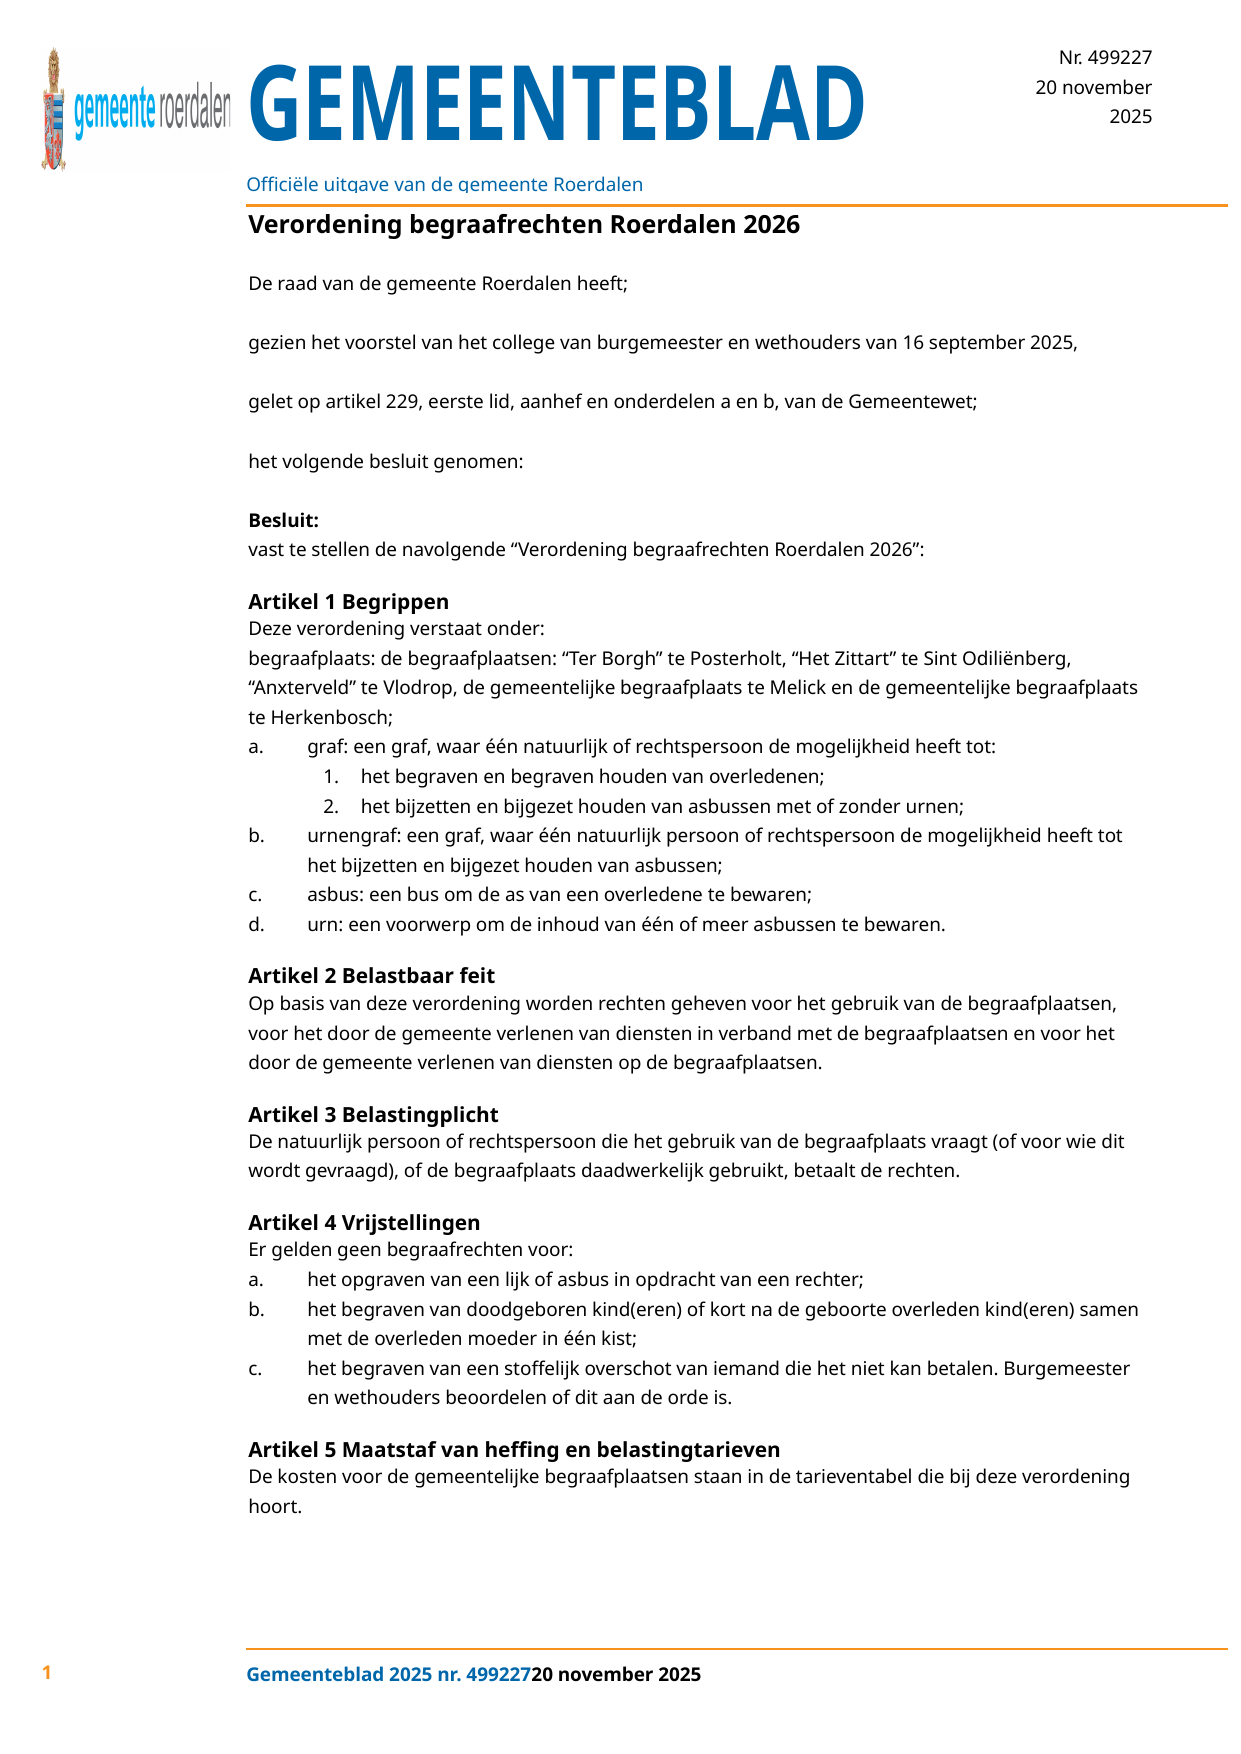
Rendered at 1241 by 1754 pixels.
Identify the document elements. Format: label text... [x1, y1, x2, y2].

text Besluit: [248, 507, 1152, 533]
text Deze verordening verstaat onder: [248, 615, 1152, 641]
text Verordening begraafrechten Roerdalen 2026 [248, 207, 1152, 241]
list urn: een voorwerp om de inhoud van één of meer asbussen te bewaren. [248, 911, 1152, 937]
list asbus: een bus om de as van een overledene te bewaren; [248, 882, 1152, 907]
list urnengraf: een graf, waar één natuurlijk persoon of rechtspersoon de mogelijkheid heeft tot het bijzetten en bijgezet houden van asbussen; [248, 822, 1152, 878]
text Artikel 4 Vrijstellingen [248, 1208, 1152, 1237]
list het begraven van doodgeboren kind(eren) of kort na de geboorte overleden kind(eren) samen met de overleden moeder in één kist; [248, 1296, 1152, 1351]
list het bijzetten en bijgezet houden van asbussen met of zonder urnen; [323, 793, 1152, 819]
text gezien het voorstel van het college van burgemeester en wethouders van 16 september 2025, [248, 329, 1152, 355]
list graf: een graf, waar één natuurlijk of rechtspersoon de mogelijkheid heeft tot: [248, 734, 1152, 759]
text gelet op artikel 229, eerste lid, aanhef en onderdelen a en b, van de Gemeentewet; [248, 389, 1152, 414]
text Op basis van deze verordening worden rechten geheven voor het gebruik van de begraafplaatsen, voor het door de gemeente verlenen van diensten in verband met de begraafplaatsen en voor het door de gemeente verlenen van diensten op de begraafplaatsen. [248, 990, 1152, 1075]
text Artikel 1 Begrippen [248, 587, 1152, 615]
text Artikel 5 Maatstaf van heffing en belastingtarieven [248, 1435, 1152, 1463]
list het begraven van een stoffelijk overschot van iemand die het niet kan betalen. Burgemeester en wethouders beoordelen of dit aan de orde is. [248, 1355, 1152, 1410]
list het opgraven van een lijk of asbus in opdracht van een rechter; [248, 1266, 1152, 1292]
text vast te stellen de navolgende “Verordening begraafrechten Roerdalen 2026”: [248, 537, 1152, 562]
text De natuurlijk persoon of rechtspersoon die het gebruik van de begraafplaats vraagt (of voor wie dit wordt gevraagd), of de begraafplaats daadwerkelijk gebruikt, betaalt de rechten. [248, 1128, 1152, 1183]
text het volgende besluit genomen: [248, 448, 1152, 473]
text begraafplaats: de begraafplaatsen: “Ter Borgh” te Posterholt, “Het Zittart” te Sint Odiliënberg, “Anxterveld” te Vlodrop, de gemeentelijke begraafplaats te Melick en de gemeentelijke begraafplaats te Herkenbosch; [248, 645, 1152, 730]
text De raad van de gemeente Roerdalen heeft; [248, 270, 1152, 296]
text De kosten voor de gemeentelijke begraafplaatsen staan in de tarieventabel die bij deze verordening hoort. [248, 1463, 1152, 1519]
text Er gelden geen begraafrechten voor: [248, 1237, 1152, 1262]
list het begraven en begraven houden van overledenen; [323, 763, 1152, 789]
picture [41, 47, 231, 172]
text Artikel 3 Belastingplicht [248, 1100, 1152, 1128]
text Artikel 2 Belastbaar feit [248, 962, 1152, 990]
